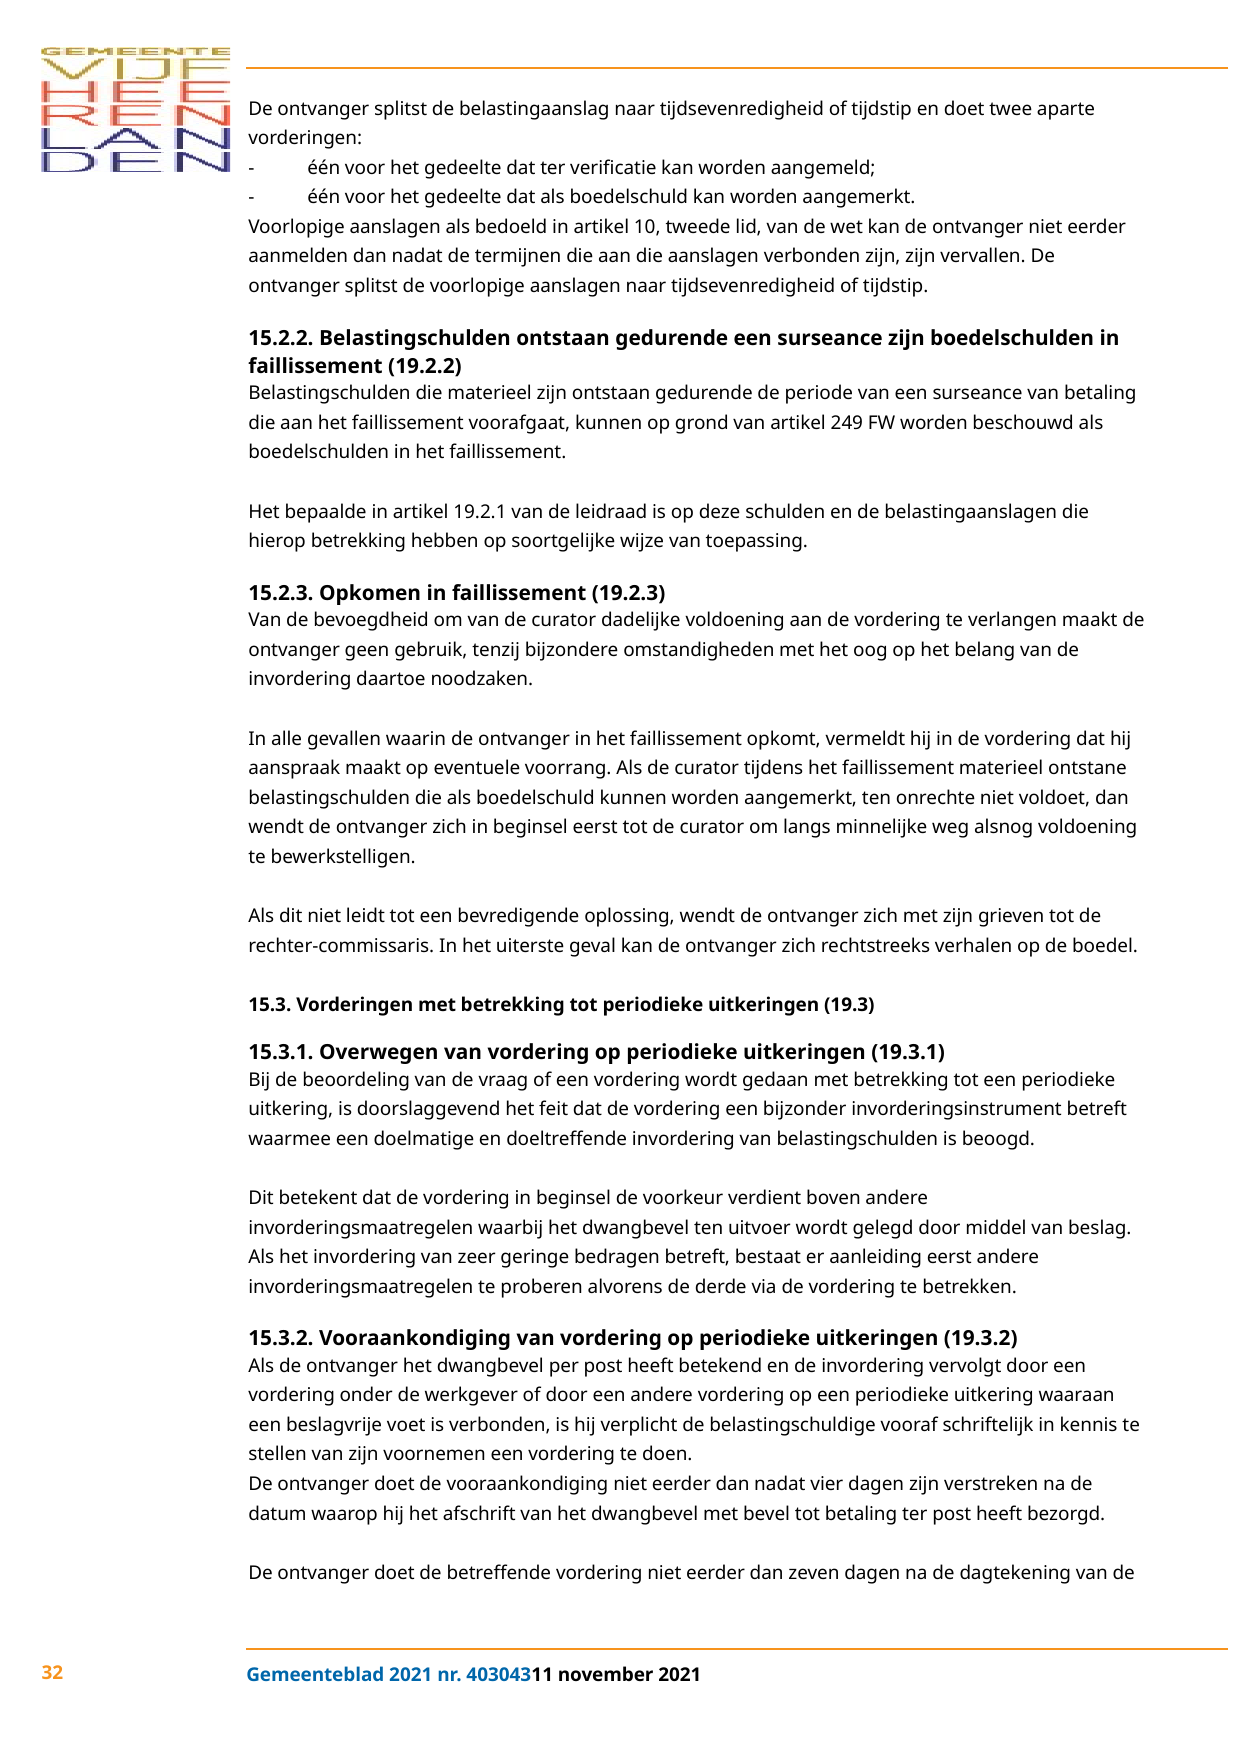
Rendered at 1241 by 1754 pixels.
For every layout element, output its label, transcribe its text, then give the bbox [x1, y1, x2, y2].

text Bij de beoordeling van de vraag of een vordering wordt gedaan met betrekking tot een periodieke uitkering, is doorslaggevend het feit dat de vordering een bijzonder invorderingsinstrument betreft waarmee een doelmatige en doeltreffende invordering van belastingschulden is beoogd. [248, 1066, 1152, 1151]
text In alle gevallen waarin de ontvanger in het faillissement opkomt, vermeldt hij in de vordering dat hij aanspraak maakt op eventuele voorrang. Als de curator tijdens het faillissement materieel ontstane belastingschulden die als boedelschuld kunnen worden aangemerkt, ten onrechte niet voldoet, dan wendt de ontvanger zich in beginsel eerst tot de curator om langs minnelijke weg alsnog voldoening te bewerkstelligen. [248, 725, 1152, 869]
text Als de ontvanger het dwangbevel per post heeft betekend en de invordering vervolgt door een vordering onder de werkgever of door een andere vordering op een periodieke uitkering waaraan een beslagvrije voet is verbonden, is hij verplicht de belastingschuldige vooraf schriftelijk in kennis te stellen van zijn voornemen een vordering te doen. [248, 1352, 1152, 1466]
text De ontvanger splitst de belastingaanslag naar tijdsevenredigheid of tijdstip en doet twee aparte vorderingen: [248, 95, 1152, 150]
text De ontvanger doet de betreffende vordering niet eerder dan zeven dagen na de dagtekening van de [248, 1559, 1152, 1585]
list één voor het gedeelte dat ter verificatie kan worden aangemeld; [248, 154, 1152, 180]
text 15.2.3. Opkomen in faillissement (19.2.3) [248, 578, 1152, 606]
text 15.3.1. Overwegen van vordering op periodieke uitkeringen (19.3.1) [248, 1037, 1152, 1066]
text Voorlopige aanslagen als bedoeld in artikel 10, tweede lid, van de wet kan de ontvanger niet eerder aanmelden dan nadat de termijnen die aan die aanslagen verbonden zijn, zijn vervallen. De ontvanger splitst de voorlopige aanslagen naar tijdsevenredigheid of tijdstip. [248, 213, 1152, 298]
text Van de bevoegdheid om van de curator dadelijke voldoening aan de vordering te verlangen maakt de ontvanger geen gebruik, tenzij bijzondere omstandigheden met het oog op het belang van de invordering daartoe noodzaken. [248, 606, 1152, 691]
text Als dit niet leidt tot een bevredigende oplossing, wendt de ontvanger zich met zijn grieven tot de rechter-commissaris. In het uiterste geval kan de ontvanger zich rechtstreeks verhalen op de boedel. [248, 902, 1152, 957]
picture [41, 47, 231, 172]
text 15.2.2. Belastingschulden ontstaan gedurende een surseance zijn boedelschulden in faillissement (19.2.2) [248, 323, 1152, 379]
text Dit betekent dat de vordering in beginsel de voorkeur verdient boven andere invorderingsmaatregelen waarbij het dwangbevel ten uitvoer wordt gelegd door middel van beslag. Als het invordering van zeer geringe bedragen betreft, bestaat er aanleiding eerst andere invorderingsmaatregelen te proberen alvorens de derde via de vordering te betrekken. [248, 1184, 1152, 1299]
list één voor het gedeelte dat als boedelschuld kan worden aangemerkt. [248, 183, 1152, 209]
text 15.3.2. Vooraankondiging van vordering op periodieke uitkeringen (19.3.2) [248, 1323, 1152, 1352]
text Belastingschulden die materieel zijn ontstaan gedurende de periode van een surseance van betaling die aan het faillissement voorafgaat, kunnen op grond van artikel 249 FW worden beschouwd als boedelschulden in het faillissement. [248, 379, 1152, 464]
text Het bepaalde in artikel 19.2.1 van de leidraad is op deze schulden en de belastingaanslagen die hierop betrekking hebben op soortgelijke wijze van toepassing. [248, 498, 1152, 553]
text De ontvanger doet de vooraankondiging niet eerder dan nadat vier dagen zijn verstreken na de datum waarop hij het afschrift van het dwangbevel met bevel tot betaling ter post heeft bezorgd. [248, 1470, 1152, 1526]
text 15.3. Vorderingen met betrekking tot periodieke uitkeringen (19.3) [248, 991, 1152, 1017]
